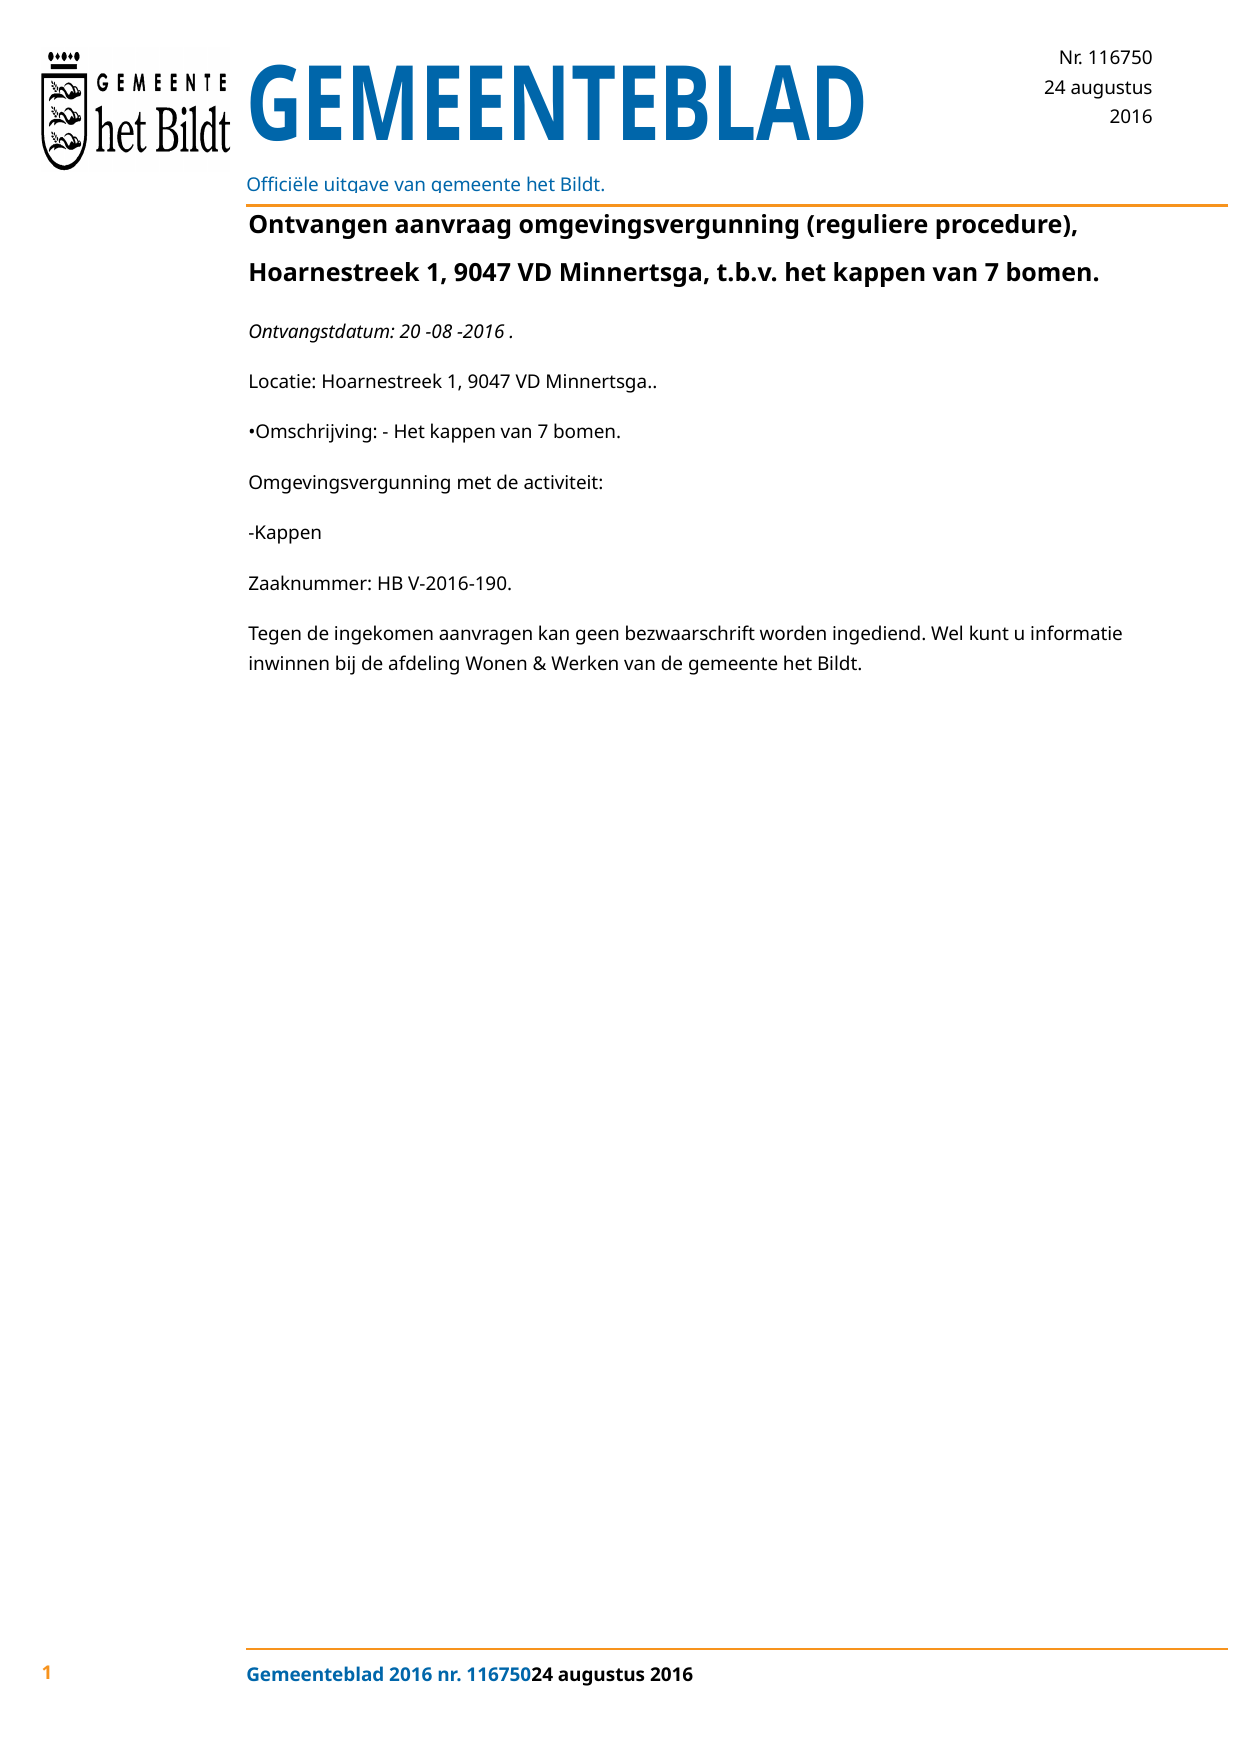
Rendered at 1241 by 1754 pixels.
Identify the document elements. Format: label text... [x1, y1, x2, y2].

text Zaaknummer: HB V-2016-190. [248, 570, 1152, 596]
text Locatie: Hoarnestreek 1, 9047 VD Minnertsga.. [248, 368, 1152, 394]
text Omgevingsvergunning met de activiteit: [248, 469, 1152, 495]
text Ontvangen aanvraag omgevingsvergunning (reguliere procedure), Hoarnestreek 1, 9047 VD Minnertsga, t.b.v. het kappen van 7 bomen. [248, 207, 1152, 288]
text •Omschrijving: - Het kappen van 7 bomen. [248, 419, 1152, 444]
text Tegen de ingekomen aanvragen kan geen bezwaarschrift worden ingediend. Wel kunt u informatie inwinnen bij de afdeling Wonen & Werken van de gemeente het Bildt. [248, 620, 1152, 676]
text -Kappen [248, 519, 1152, 545]
text Ontvangstdatum: 20 -08 -2016 . [248, 318, 1152, 344]
picture [41, 47, 231, 172]
